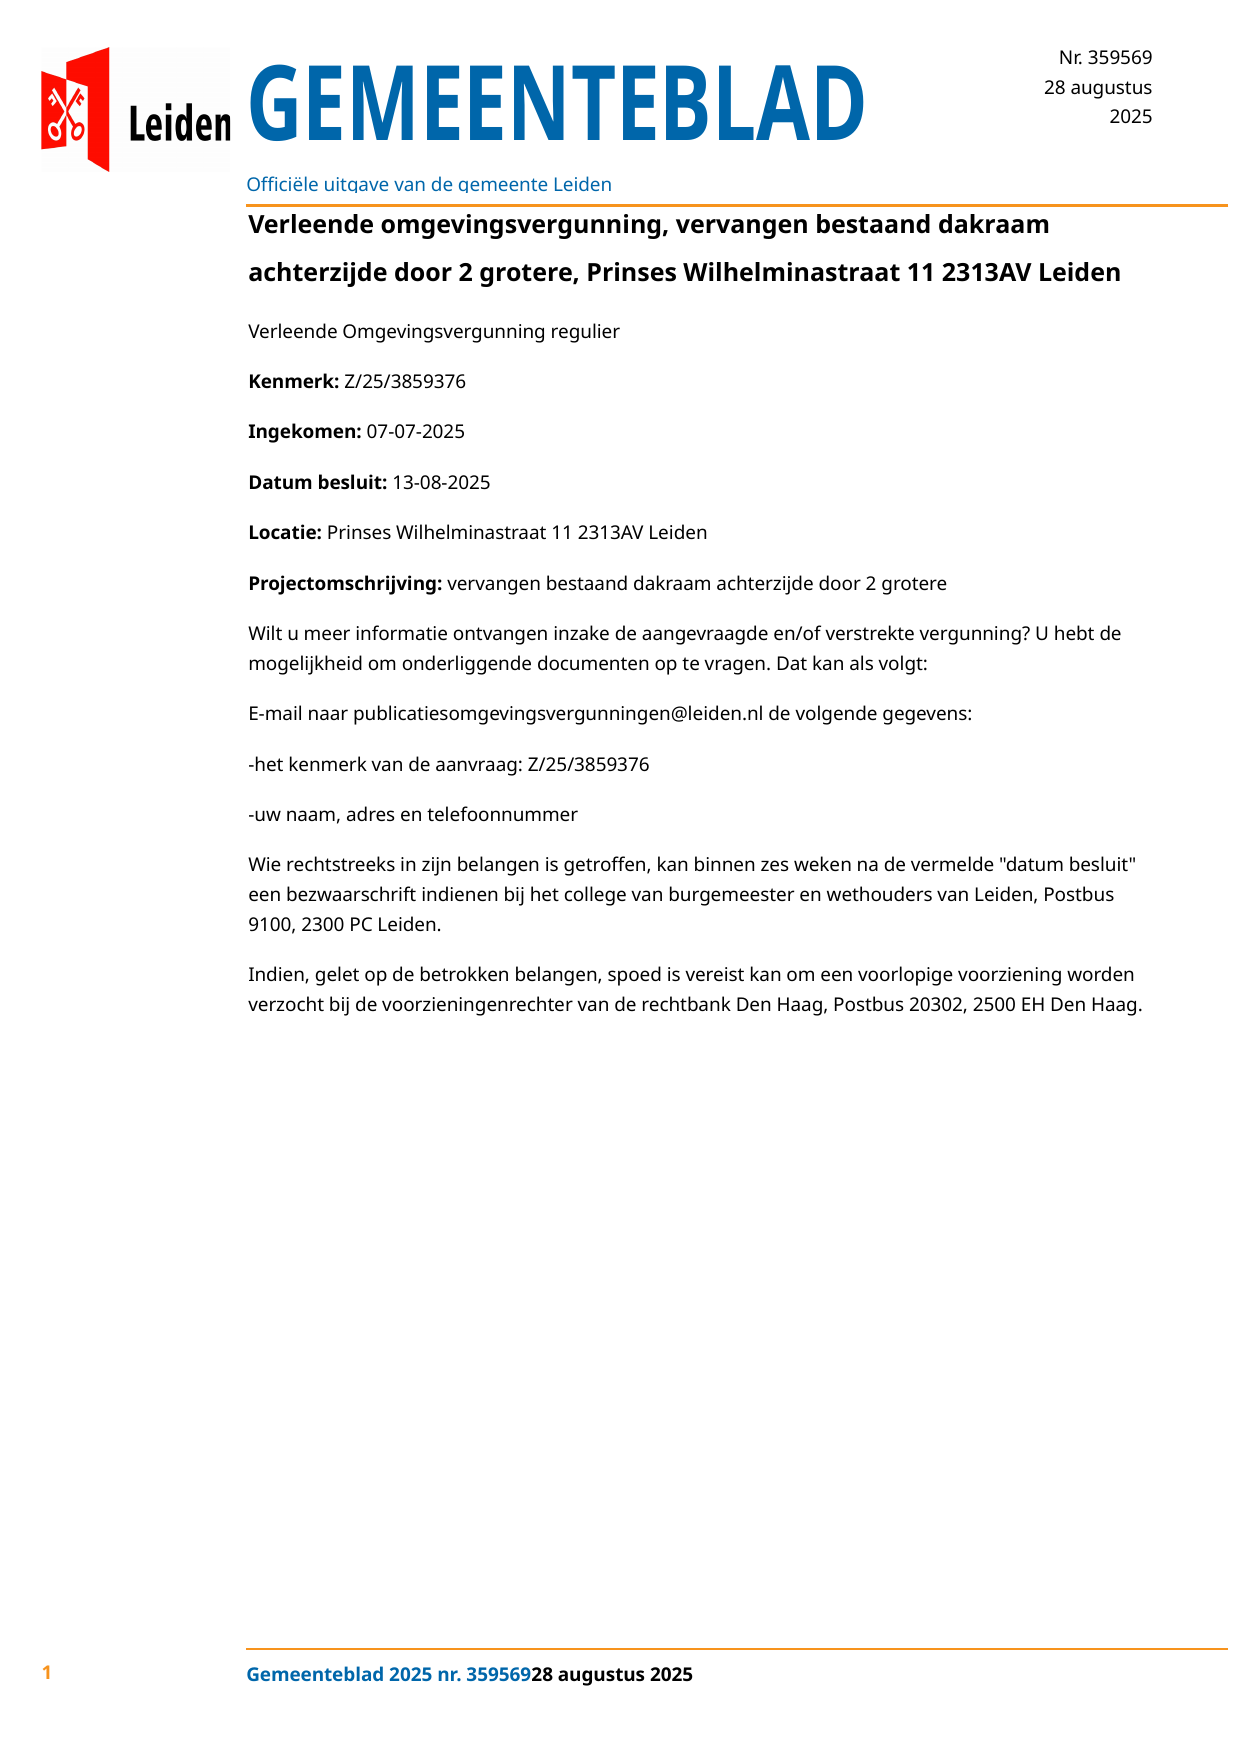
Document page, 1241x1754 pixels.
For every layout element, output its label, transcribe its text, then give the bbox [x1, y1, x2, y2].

text Verleende omgevingsvergunning, vervangen bestaand dakraam achterzijde door 2 grotere, Prinses Wilhelminastraat 11 2313AV Leiden [248, 207, 1152, 288]
text Locatie: Prinses Wilhelminastraat 11 2313AV Leiden [248, 519, 1152, 545]
text Wie rechtstreeks in zijn belangen is getroffen, kan binnen zes weken na de vermelde "datum besluit" een bezwaarschrift indienen bij het college van burgemeester en wethouders van Leiden, Postbus 9100, 2300 PC Leiden. [248, 852, 1152, 937]
text Wilt u meer informatie ontvangen inzake de aangevraagde en/of verstrekte vergunning? U hebt de mogelijkheid om onderliggende documenten op te vragen. Dat kan als volgt: [248, 620, 1152, 676]
text -het kenmerk van de aanvraag: Z/25/3859376 [248, 751, 1152, 777]
text Datum besluit: 13-08-2025 [248, 469, 1152, 495]
text Ingekomen: 07-07-2025 [248, 419, 1152, 444]
text E-mail naar publicatiesomgevingsvergunningen@leiden.nl de volgende gegevens: [248, 700, 1152, 726]
text -uw naam, adres en telefoonnummer [248, 801, 1152, 827]
text Projectomschrijving: vervangen bestaand dakraam achterzijde door 2 grotere [248, 570, 1152, 596]
picture [41, 47, 231, 172]
text Kenmerk: Z/25/3859376 [248, 368, 1152, 394]
text Verleende Omgevingsvergunning regulier [248, 318, 1152, 344]
text Indien, gelet op de betrokken belangen, spoed is vereist kan om een voorlopige voorziening worden verzocht bij de voorzieningenrechter van de rechtbank Den Haag, Postbus 20302, 2500 EH Den Haag. [248, 961, 1152, 1017]
